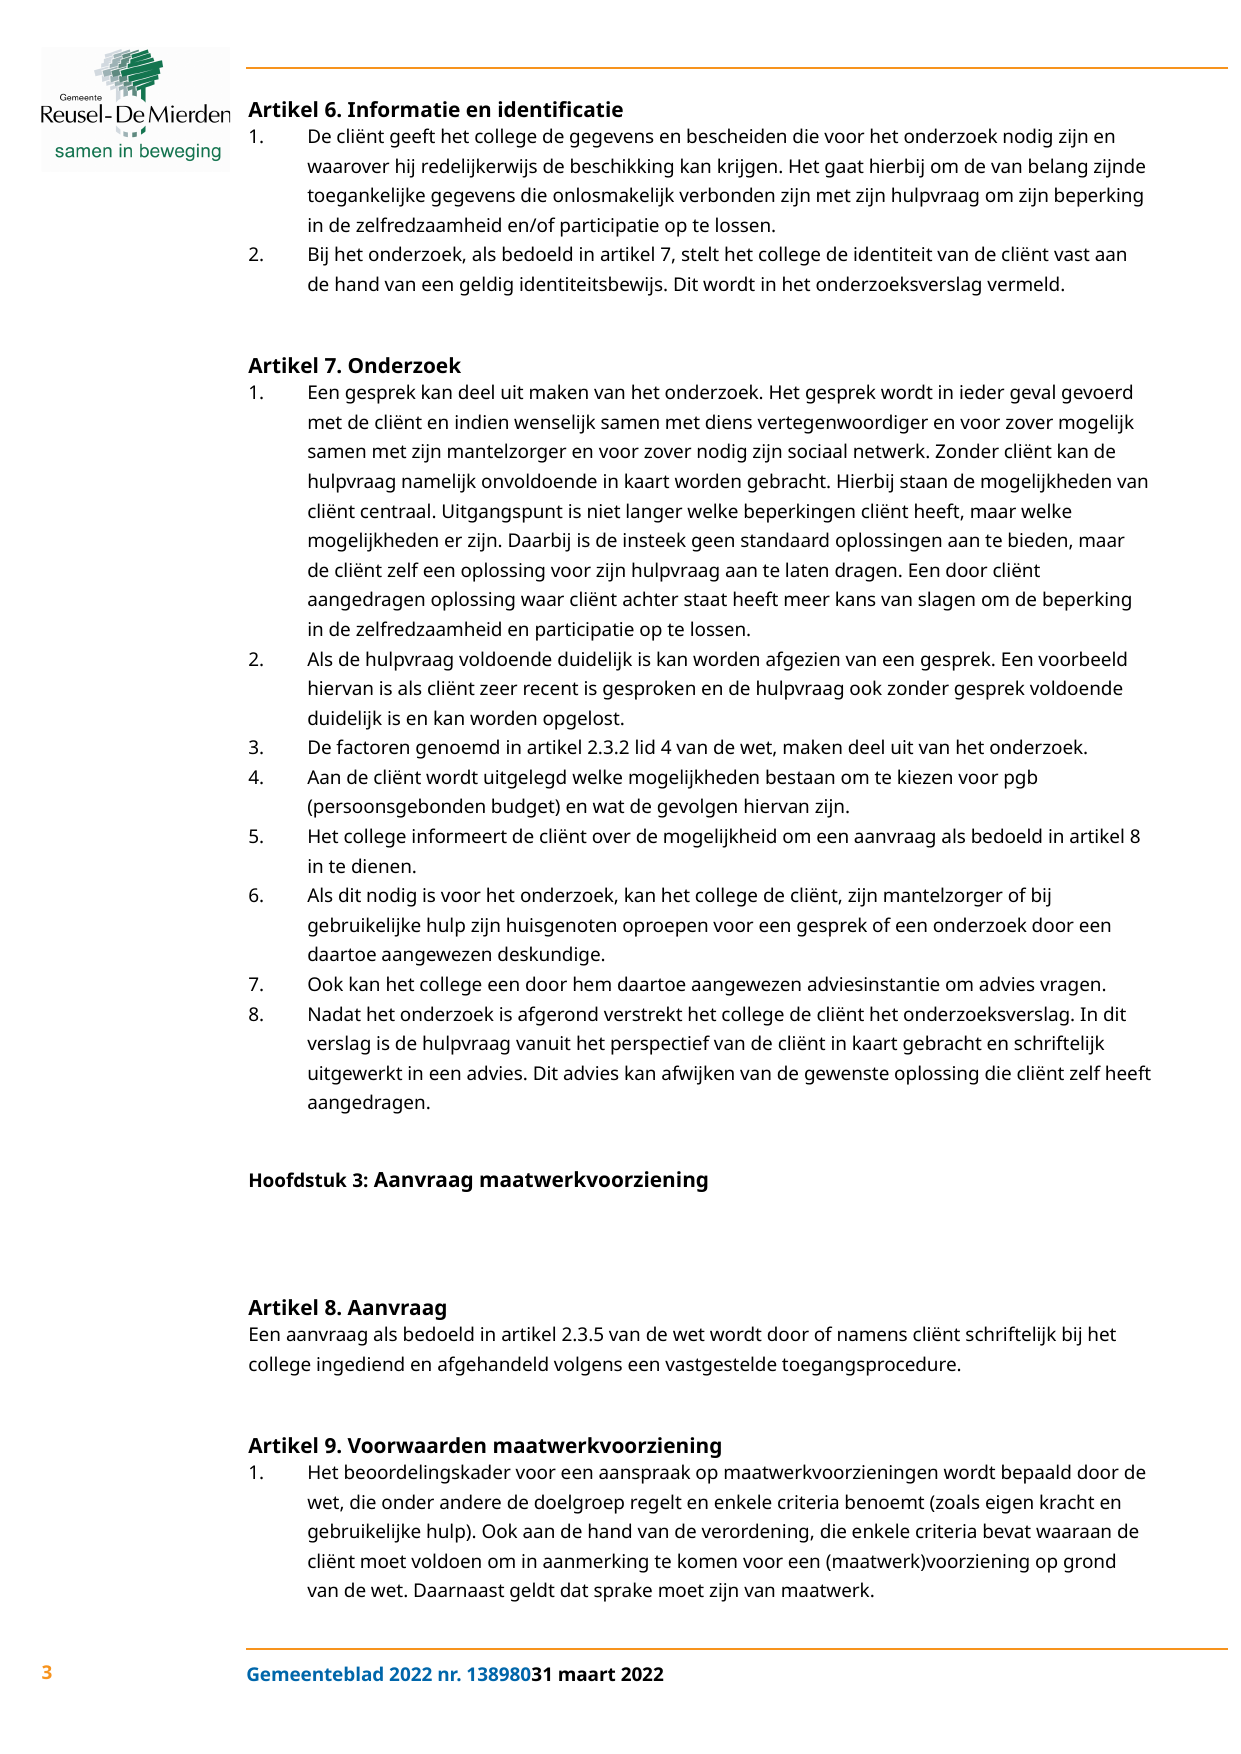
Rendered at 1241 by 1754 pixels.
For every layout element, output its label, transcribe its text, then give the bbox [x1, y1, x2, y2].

text Artikel 8. Aanvraag [248, 1293, 1152, 1321]
list Als de hulpvraag voldoende duidelijk is kan worden afgezien van een gesprek. Een voorbeeld hiervan is als cliënt zeer recent is gesproken en de hulpvraag ook zonder gesprek voldoende duidelijk is en kan worden opgelost. [248, 646, 1152, 731]
picture [41, 47, 231, 172]
text Artikel 6. Informatie en identificatie [248, 95, 1152, 123]
list Het college informeert de cliënt over de mogelijkheid om een aanvraag als bedoeld in artikel 8 in te dienen. [248, 823, 1152, 879]
list De factoren genoemd in artikel 2.3.2 lid 4 van de wet, maken deel uit van het onderzoek. [248, 734, 1152, 760]
text Artikel 7. Onderzoek [248, 351, 1152, 379]
list Als dit nodig is voor het onderzoek, kan het college de cliënt, zijn mantelzorger of bij gebruikelijke hulp zijn huisgenoten oproepen voor een gesprek of een onderzoek door een daartoe aangewezen deskundige. [248, 882, 1152, 967]
list Aan de cliënt wordt uitgelegd welke mogelijkheden bestaan om te kiezen voor pgb (persoonsgebonden budget) en wat de gevolgen hiervan zijn. [248, 764, 1152, 819]
list Ook kan het college een door hem daartoe aangewezen adviesinstantie om advies vragen. [248, 971, 1152, 997]
text Hoofdstuk 3: Aanvraag maatwerkvoorziening [248, 1165, 1152, 1193]
text Artikel 9. Voorwaarden maatwerkvoorziening [248, 1431, 1152, 1459]
text Een aanvraag als bedoeld in artikel 2.3.5 van de wet wordt door of namens cliënt schriftelijk bij het college ingediend en afgehandeld volgens een vastgestelde toegangsprocedure. [248, 1321, 1152, 1377]
list Bij het onderzoek, als bedoeld in artikel 7, stelt het college de identiteit van de cliënt vast aan de hand van een geldig identiteitsbewijs. Dit wordt in het onderzoeksverslag vermeld. [248, 242, 1152, 297]
list Het beoordelingskader voor een aanspraak op maatwerkvoorzieningen wordt bepaald door de wet, die onder andere de doelgroep regelt en enkele criteria benoemt (zoals eigen kracht en gebruikelijke hulp). Ook aan de hand van de verordening, die enkele criteria bevat waaraan de cliënt moet voldoen om in aanmerking te komen voor een (maatwerk)voorziening op grond van de wet. Daarnaast geldt dat sprake moet zijn van maatwerk. [248, 1459, 1152, 1603]
list Nadat het onderzoek is afgerond verstrekt het college de cliënt het onderzoeksverslag. In dit verslag is de hulpvraag vanuit het perspectief van de cliënt in kaart gebracht en schriftelijk uitgewerkt in een advies. Dit advies kan afwijken van de gewenste oplossing die cliënt zelf heeft aangedragen. [248, 1001, 1152, 1115]
list Een gesprek kan deel uit maken van het onderzoek. Het gesprek wordt in ieder geval gevoerd met de cliënt en indien wenselijk samen met diens vertegenwoordiger en voor zover mogelijk samen met zijn mantelzorger en voor zover nodig zijn sociaal netwerk. Zonder cliënt kan de hulpvraag namelijk onvoldoende in kaart worden gebracht. Hierbij staan de mogelijkheden van cliënt centraal. Uitgangspunt is niet langer welke beperkingen cliënt heeft, maar welke mogelijkheden er zijn. Daarbij is de insteek geen standaard oplossingen aan te bieden, maar de cliënt zelf een oplossing voor zijn hulpvraag aan te laten dragen. Een door cliënt aangedragen oplossing waar cliënt achter staat heeft meer kans van slagen om de beperking in de zelfredzaamheid en participatie op te lossen. [248, 379, 1152, 642]
list De cliënt geeft het college de gegevens en bescheiden die voor het onderzoek nodig zijn en waarover hij redelijkerwijs de beschikking kan krijgen. Het gaat hierbij om de van belang zijnde toegankelijke gegevens die onlosmakelijk verbonden zijn met zijn hulpvraag om zijn beperking in de zelfredzaamheid en/of participatie op te lossen. [248, 123, 1152, 238]
